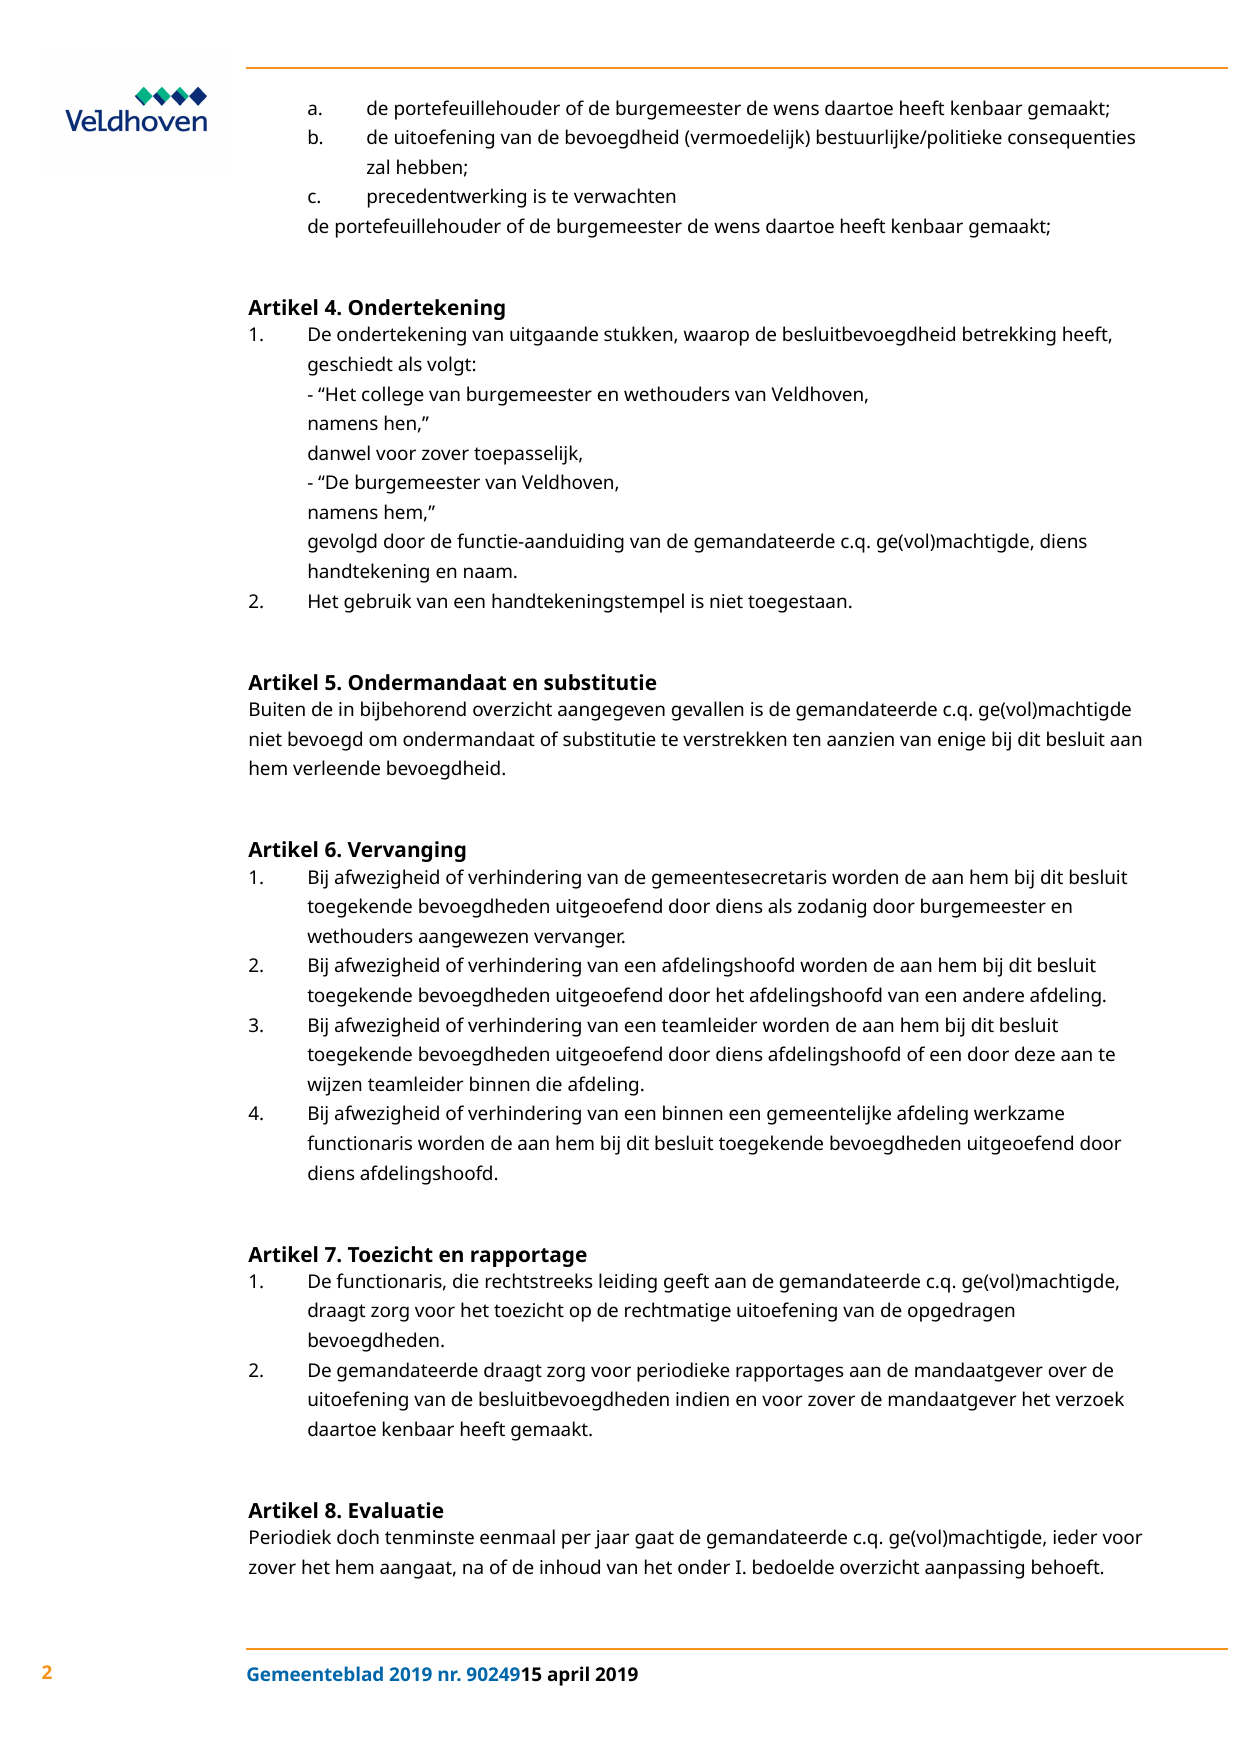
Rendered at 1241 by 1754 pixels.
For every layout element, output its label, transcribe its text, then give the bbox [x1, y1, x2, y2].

list namens hem,” [248, 499, 1152, 525]
list de portefeuillehouder of de burgemeester de wens daartoe heeft kenbaar gemaakt; [307, 95, 1152, 121]
text Artikel 4. Ondertekening [248, 293, 1152, 322]
list precedentwerking is te verwachten [307, 183, 1152, 209]
text Artikel 8. Evaluatie [248, 1496, 1152, 1524]
text Buiten de in bijbehorend overzicht aangegeven gevallen is de gemandateerde c.q. ge(vol)machtigde niet bevoegd om ondermandaat of substitutie te verstrekken ten aanzien van enige bij dit besluit aan hem verleende bevoegdheid. [248, 696, 1152, 781]
picture [41, 47, 231, 172]
list Het gebruik van een handtekeningstempel is niet toegestaan. [248, 588, 1152, 613]
list De gemandateerde draagt zorg voor periodieke rapportages aan de mandaatgever over de uitoefening van de besluitbevoegdheden indien en voor zover de mandaatgever het verzoek daartoe kenbaar heeft gemaakt. [248, 1357, 1152, 1442]
text Periodiek doch tenminste eenmaal per jaar gaat de gemandateerde c.q. ge(vol)machtigde, ieder voor zover het hem aangaat, na of de inhoud van het onder I. bedoelde overzicht aanpassing behoeft. [248, 1524, 1152, 1580]
list namens hen,” [248, 410, 1152, 436]
list De functionaris, die rechtstreeks leiding geeft aan de gemandateerde c.q. ge(vol)machtigde, draagt zorg voor het toezicht op de rechtmatige uitoefening van de opgedragen bevoegdheden. [248, 1268, 1152, 1353]
list de portefeuillehouder of de burgemeester de wens daartoe heeft kenbaar gemaakt; [248, 213, 1152, 239]
list Bij afwezigheid of verhindering van een afdelingshoofd worden de aan hem bij dit besluit toegekende bevoegdheden uitgeoefend door het afdelingshoofd van een andere afdeling. [248, 953, 1152, 1008]
text Artikel 6. Vervanging [248, 835, 1152, 864]
list Bij afwezigheid of verhindering van een teamleider worden de aan hem bij dit besluit toegekende bevoegdheden uitgeoefend door diens afdelingshoofd of een door deze aan te wijzen teamleider binnen die afdeling. [248, 1012, 1152, 1097]
list - “Het college van burgemeester en wethouders van Veldhoven, [248, 381, 1152, 406]
text Artikel 5. Ondermandaat en substitutie [248, 668, 1152, 696]
list De ondertekening van uitgaande stukken, waarop de besluitbevoegdheid betrekking heeft, geschiedt als volgt: [248, 322, 1152, 377]
list danwel voor zover toepasselijk, [248, 440, 1152, 466]
list Bij afwezigheid of verhindering van een binnen een gemeentelijke afdeling werkzame functionaris worden de aan hem bij dit besluit toegekende bevoegdheden uitgeoefend door diens afdelingshoofd. [248, 1101, 1152, 1185]
text Artikel 7. Toezicht en rapportage [248, 1240, 1152, 1268]
list gevolgd door de functie-aanduiding van de gemandateerde c.q. ge(vol)machtigde, diens handtekening en naam. [248, 529, 1152, 584]
list de uitoefening van de bevoegdheid (vermoedelijk) bestuurlijke/politieke consequenties zal hebben; [307, 124, 1152, 180]
list Bij afwezigheid of verhindering van de gemeentesecretaris worden de aan hem bij dit besluit toegekende bevoegdheden uitgeoefend door diens als zodanig door burgemeester en wethouders aangewezen vervanger. [248, 864, 1152, 949]
list - “De burgemeester van Veldhoven, [248, 469, 1152, 495]
